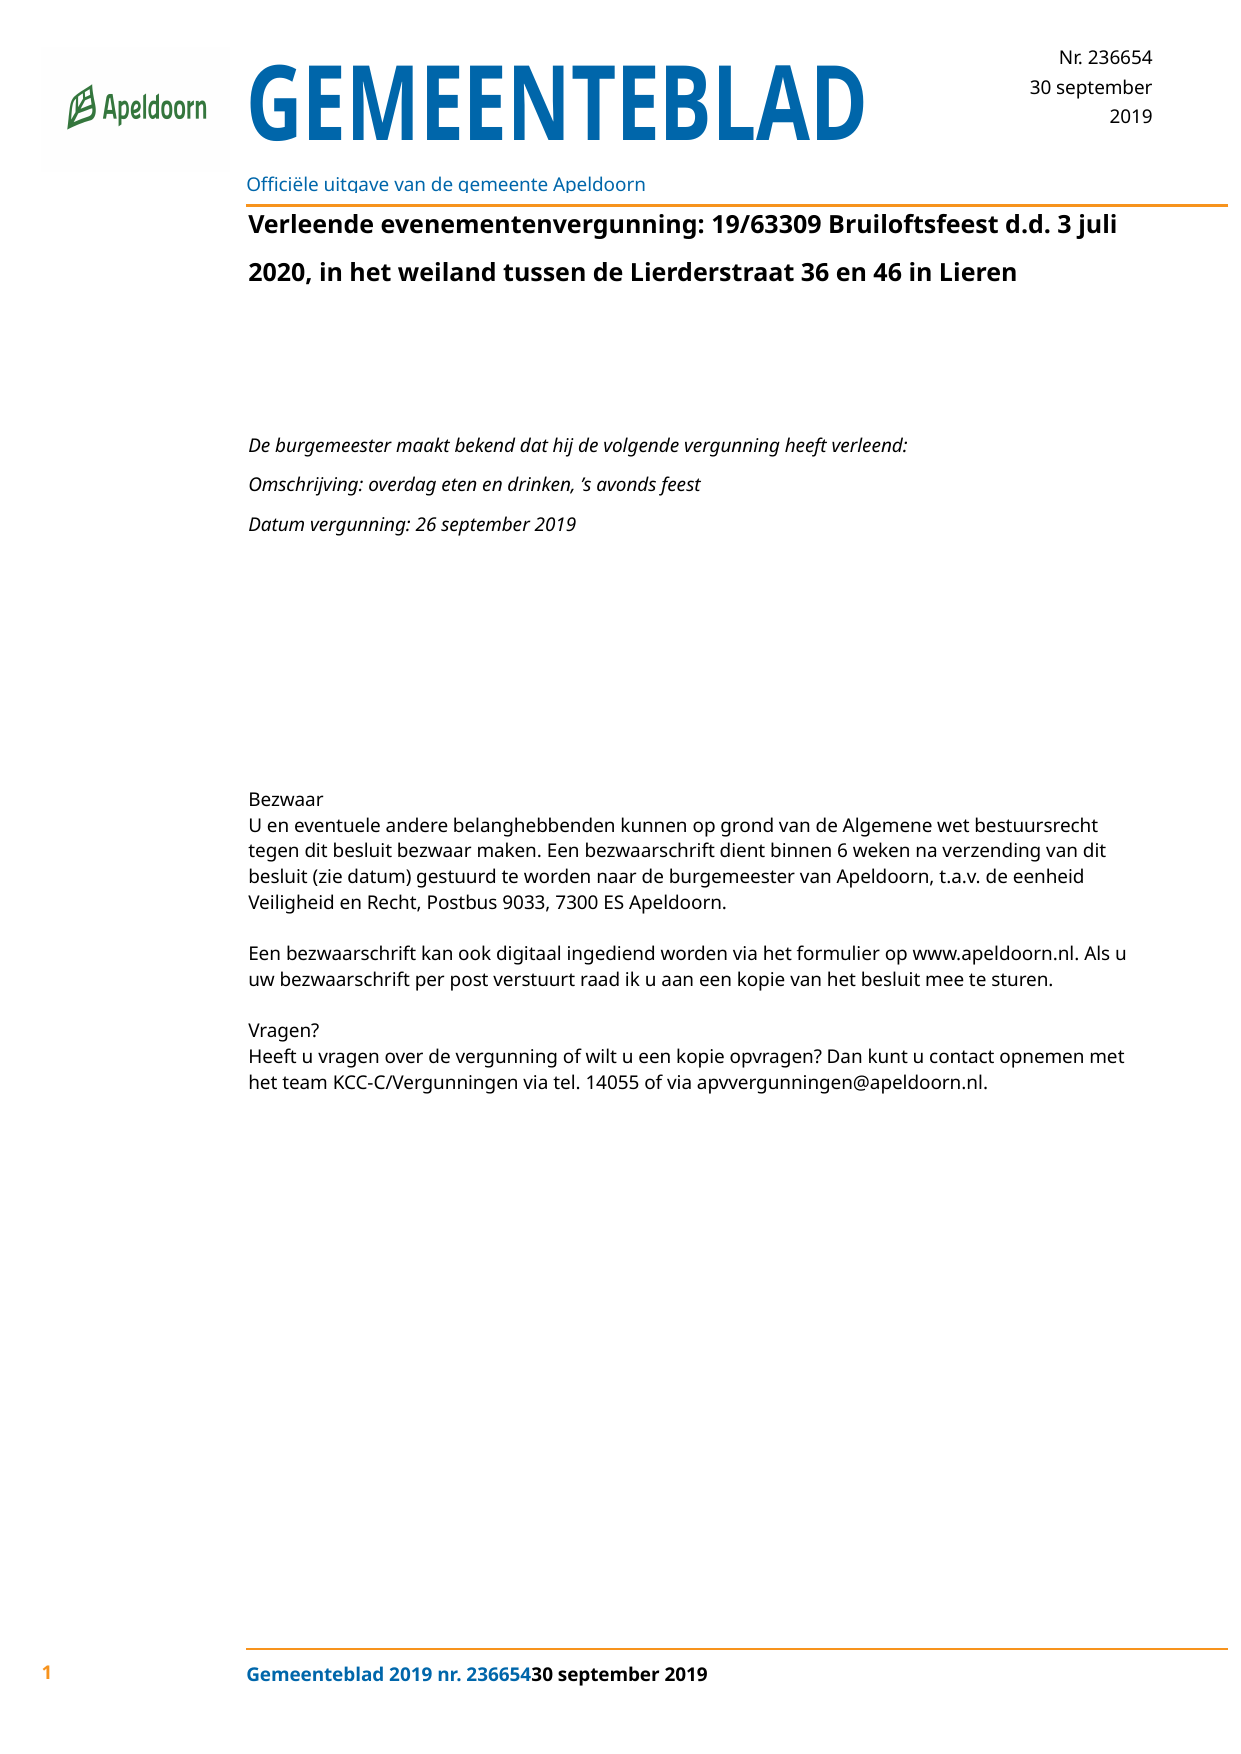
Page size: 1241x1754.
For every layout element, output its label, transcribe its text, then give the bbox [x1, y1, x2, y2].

text Heeft u vragen over de vergunning of wilt u een kopie opvragen? Dan kunt u contact opnemen met het team KCC-C/Vergunningen via tel. 14055 of via apvvergunningen@apeldoorn.nl. [248, 1043, 1152, 1095]
text U en eventuele andere belanghebbenden kunnen op grond van de Algemene wet bestuursrecht tegen dit besluit bezwaar maken. Een bezwaarschrift dient binnen 6 weken na verzending van dit besluit (zie datum) gestuurd te worden naar de burgemeester van Apeldoorn, t.a.v. de eenheid Veiligheid en Recht, Postbus 9033, 7300 ES Apeldoorn. [248, 812, 1152, 915]
text Omschrijving: overdag eten en drinken, ’s avonds feest [248, 472, 1152, 497]
text Vragen? [248, 1018, 1152, 1043]
text Een bezwaarschrift kan ook digitaal ingediend worden via het formulier op www.apeldoorn.nl. Als u uw bezwaarschrift per post verstuurt raad ik u aan een kopie van het besluit mee te sturen. [248, 940, 1152, 992]
text De burgemeester maakt bekend dat hij de volgende vergunning heeft verleend: [248, 432, 1152, 458]
text Datum vergunning: 26 september 2019 [248, 511, 1152, 537]
text Bezwaar [248, 786, 1152, 812]
text Verleende evenementenvergunning: 19/63309 Bruiloftsfeest d.d. 3 juli 2020, in het weiland tussen de Lierderstraat 36 en 46 in Lieren [248, 207, 1152, 288]
picture [41, 47, 231, 172]
